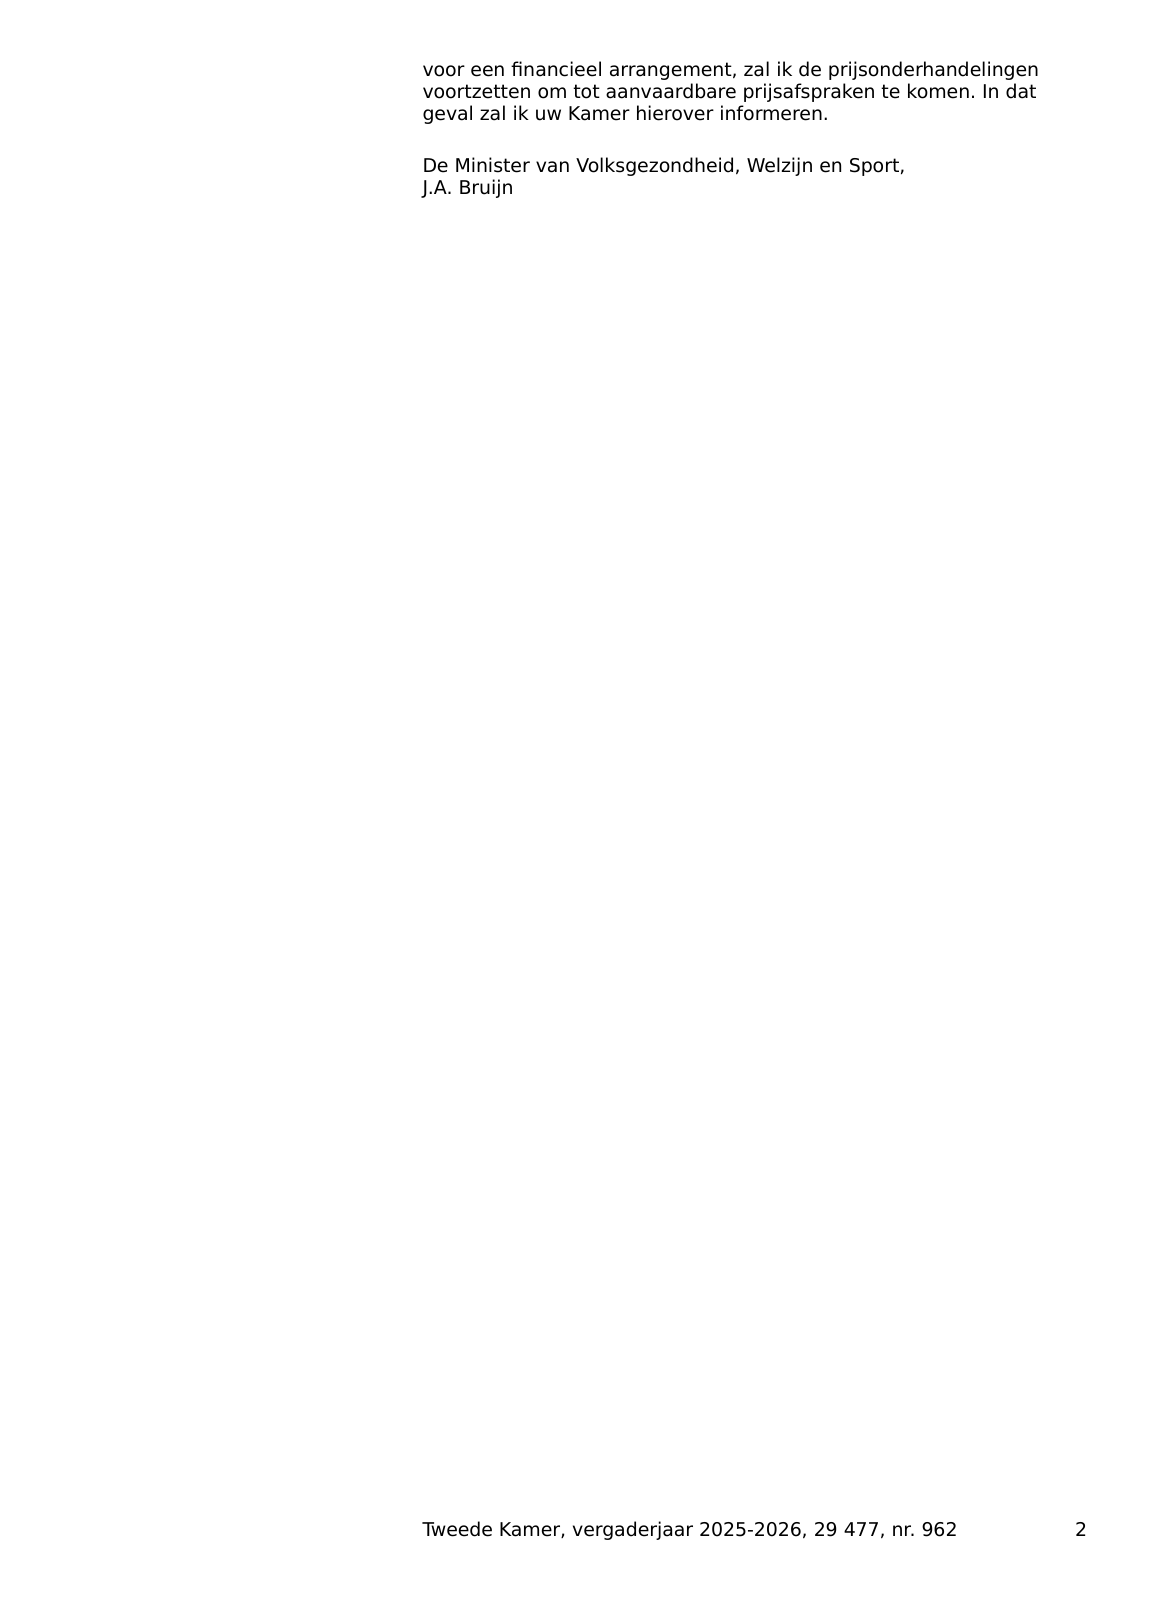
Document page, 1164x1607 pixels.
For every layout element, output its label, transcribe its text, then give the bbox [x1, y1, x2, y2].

text voor een financieel arrangement, zal ik de prijsonderhandelingen voortzetten om tot aanvaardbare prijsafspraken te komen. In dat geval zal ik uw Kamer hierover informeren. [422, 59, 1087, 125]
text De Minister van Volksgezondheid, Welzijn en Sport, J.A. Bruijn [422, 155, 1087, 199]
